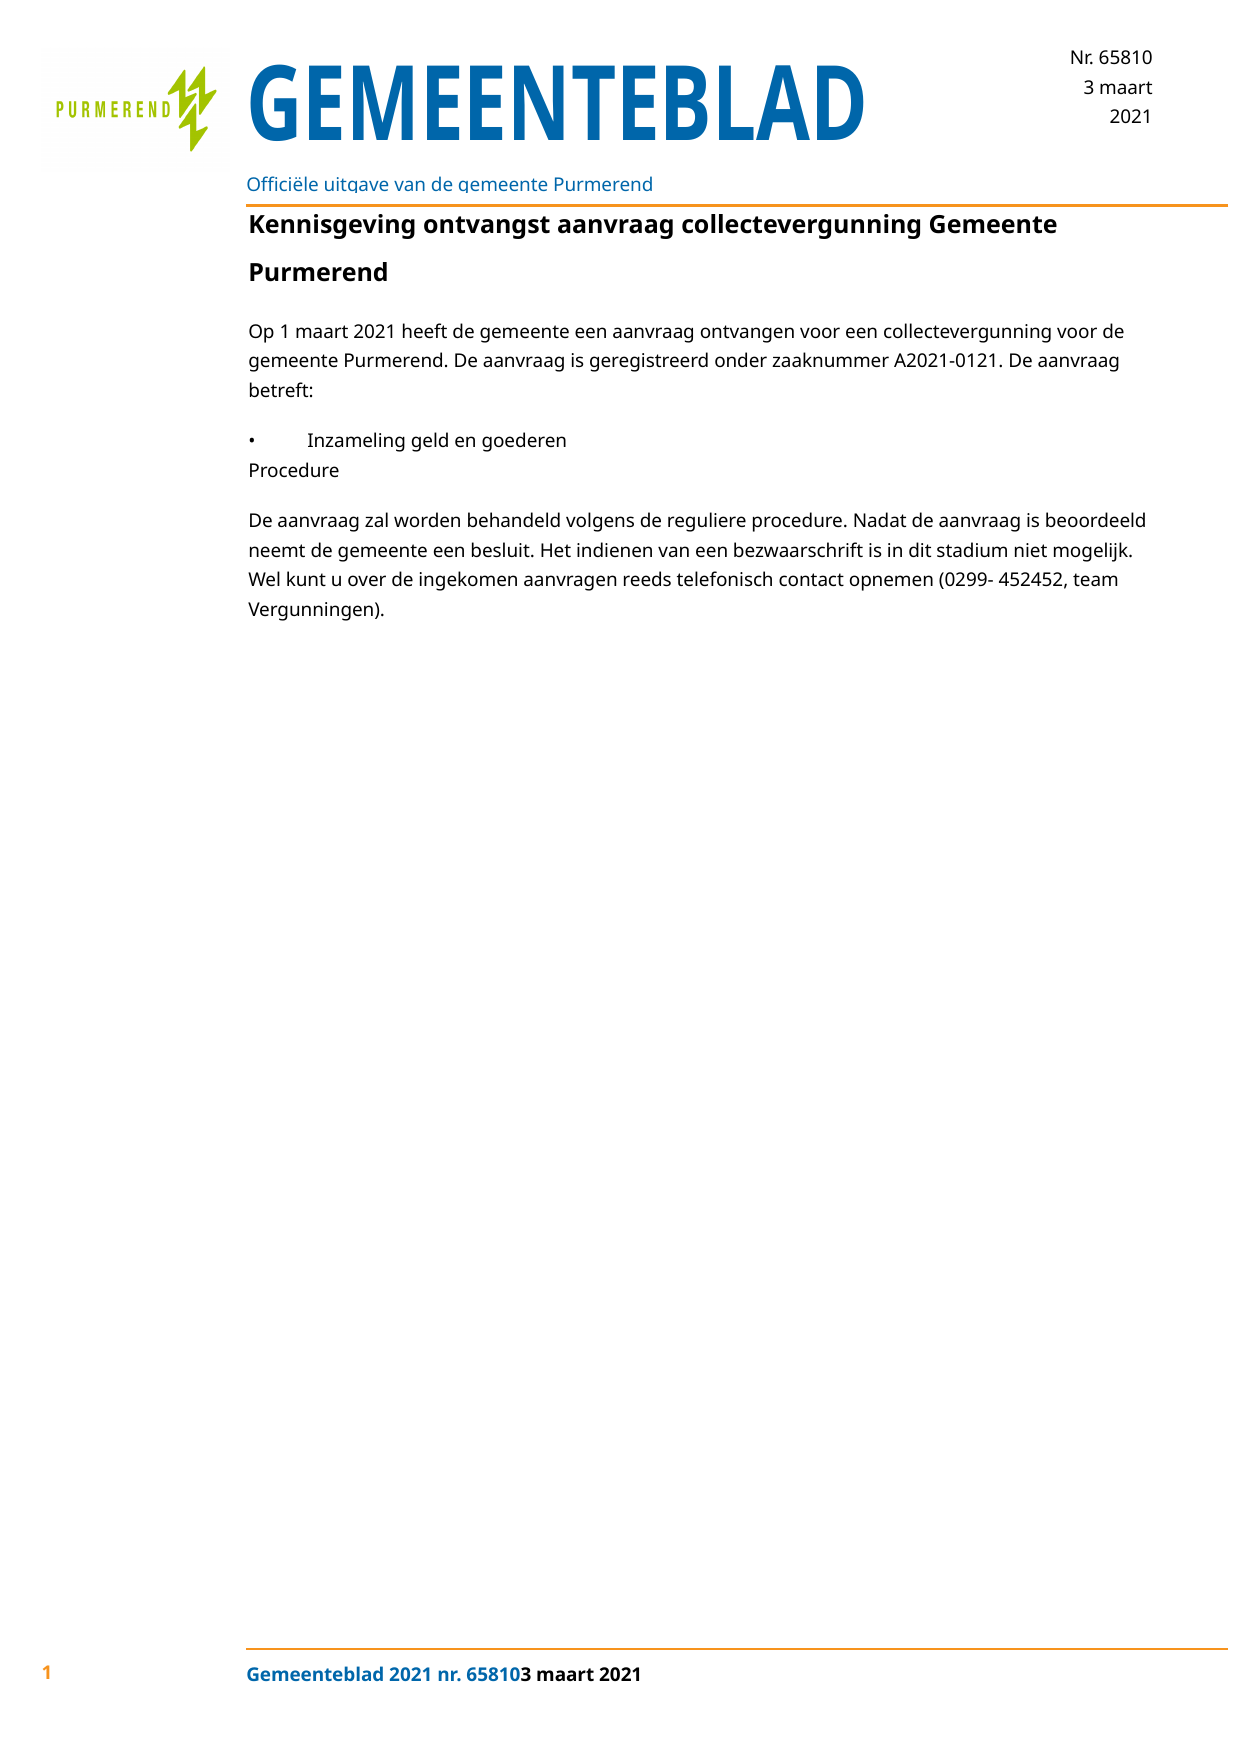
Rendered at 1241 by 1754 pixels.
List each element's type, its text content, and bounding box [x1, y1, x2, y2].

text Kennisgeving ontvangst aanvraag collectevergunning Gemeente Purmerend [248, 207, 1152, 288]
list Inzameling geld en goederen [248, 427, 1152, 453]
text Procedure [248, 457, 1152, 483]
picture [41, 47, 231, 172]
text Op 1 maart 2021 heeft de gemeente een aanvraag ontvangen voor een collectevergunning voor de gemeente Purmerend. De aanvraag is geregistreerd onder zaaknummer A2021-0121. De aanvraag betreft: [248, 318, 1152, 403]
text De aanvraag zal worden behandeld volgens de reguliere procedure. Nadat de aanvraag is beoordeeld neemt de gemeente een besluit. Het indienen van een bezwaarschrift is in dit stadium niet mogelijk. Wel kunt u over de ingekomen aanvragen reeds telefonisch contact opnemen (0299- 452452, team Vergunningen). [248, 507, 1152, 622]
